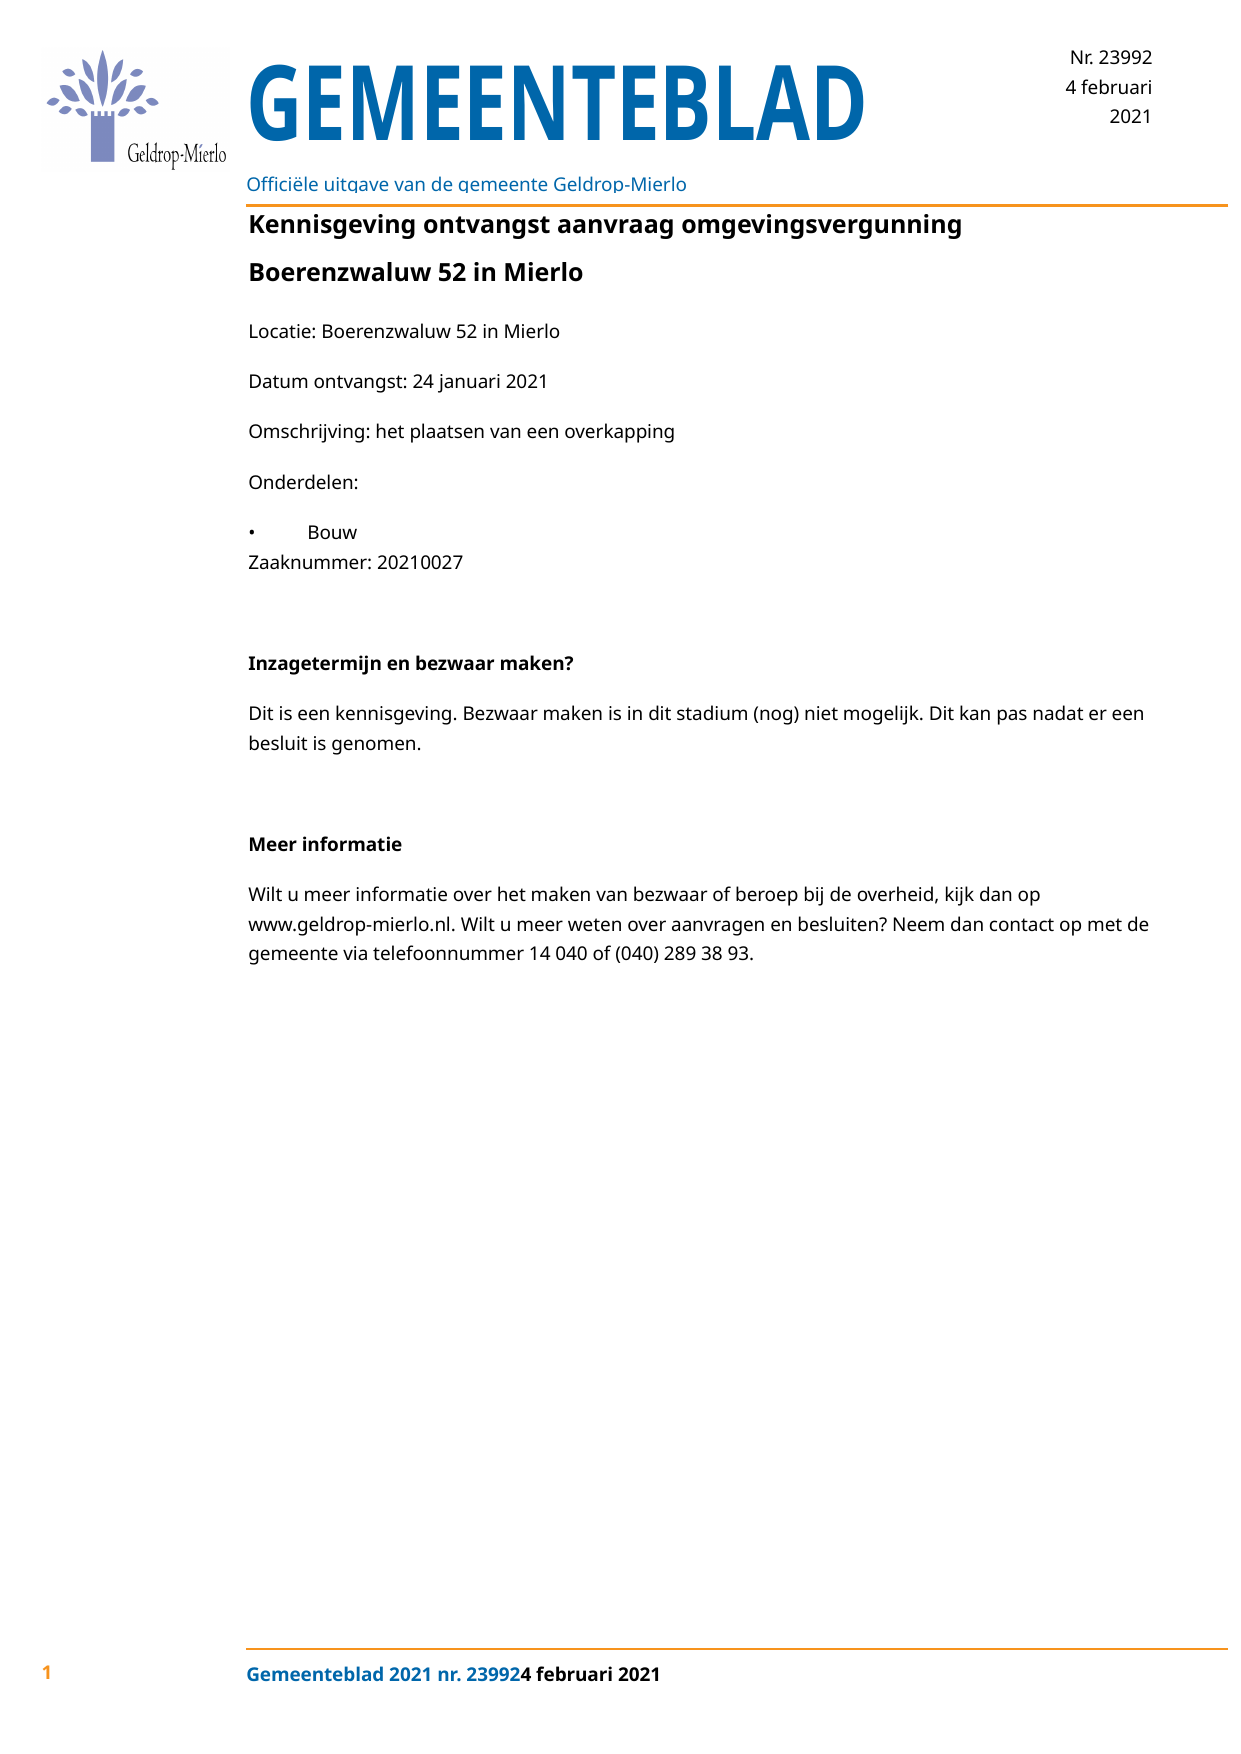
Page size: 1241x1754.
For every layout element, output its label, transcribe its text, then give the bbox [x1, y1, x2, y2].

text Inzagetermijn en bezwaar maken? [248, 650, 1152, 676]
list Bouw [248, 519, 1152, 545]
text Wilt u meer informatie over het maken van bezwaar of beroep bij de overheid, kijk dan op www.geldrop-mierlo.nl. Wilt u meer weten over aanvragen en besluiten? Neem dan contact op met de gemeente via telefoonnummer 14 040 of (040) 289 38 93. [248, 881, 1152, 966]
text Onderdelen: [248, 469, 1152, 495]
text Zaaknummer: 20210027 [248, 549, 1152, 575]
text Dit is een kennisgeving. Bezwaar maken is in dit stadium (nog) niet mogelijk. Dit kan pas nadat er een besluit is genomen. [248, 700, 1152, 756]
text Datum ontvangst: 24 januari 2021 [248, 368, 1152, 394]
text Kennisgeving ontvangst aanvraag omgevingsvergunning Boerenzwaluw 52 in Mierlo [248, 207, 1152, 288]
picture [41, 47, 231, 172]
text Omschrijving: het plaatsen van een overkapping [248, 419, 1152, 444]
text Locatie: Boerenzwaluw 52 in Mierlo [248, 318, 1152, 344]
text Meer informatie [248, 831, 1152, 857]
